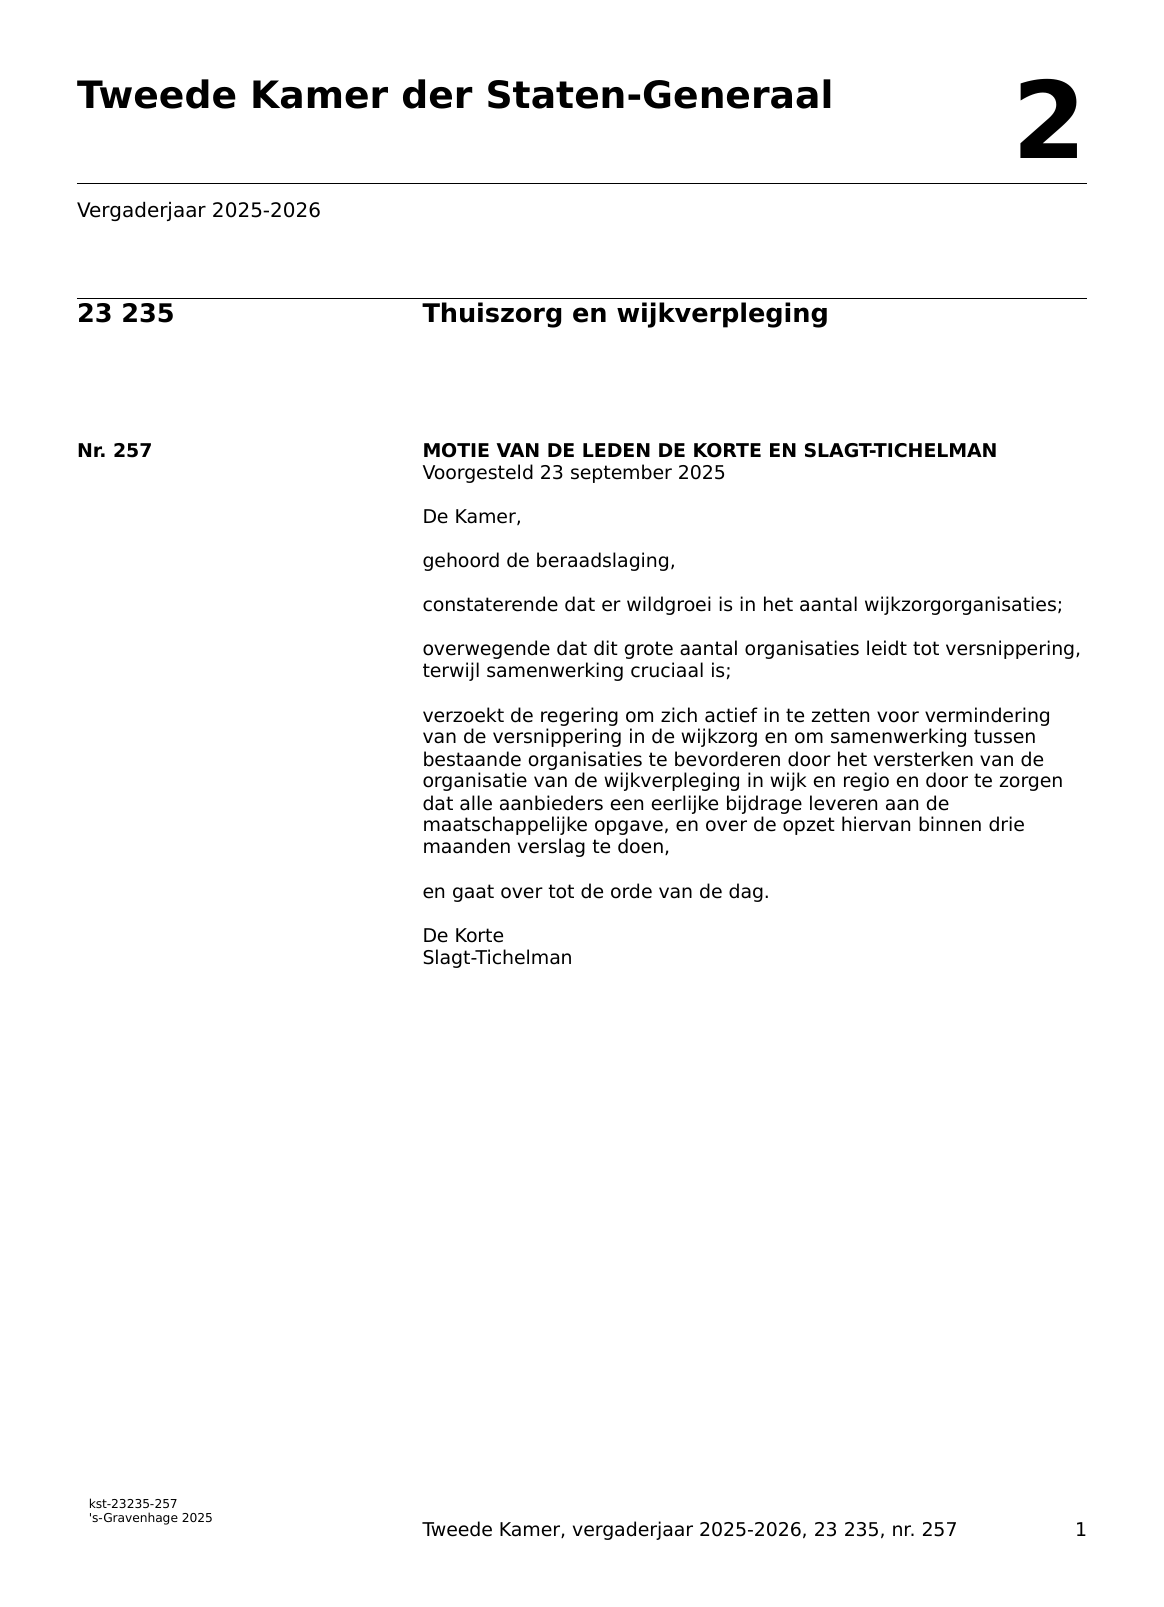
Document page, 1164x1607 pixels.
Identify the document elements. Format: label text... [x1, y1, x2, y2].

text en gaat over tot de orde van de dag. [422, 881, 1087, 902]
subtitle 23 235 Thuiszorg en wijkverpleging [77, 299, 1087, 329]
text constaterende dat er wildgroei is in het aantal wijkzorgorganisaties; [422, 594, 1087, 616]
text 's-Gravenhage 2025 [88, 1511, 323, 1525]
text Slagt-Tichelman [422, 947, 1087, 969]
subtitle Nr. 257 MOTIE VAN DE LEDEN DE KORTE EN SLAGT-TICHELMAN [77, 440, 1087, 462]
table_cell Vergaderjaar 2025-2026 [77, 184, 1087, 298]
text De Kamer, [422, 506, 1087, 528]
text kst-23235-257 [88, 1497, 323, 1511]
text overwegende dat dit grote aantal organisaties leidt tot versnippering, terwijl samenwerking cruciaal is; [422, 638, 1087, 682]
table_header 2 [886, 59, 1087, 183]
text De Korte [422, 925, 1087, 947]
table_header Tweede Kamer der Staten-Generaal [77, 59, 886, 183]
text verzoekt de regering om zich actief in te zetten voor vermindering van de versnippering in de wijkzorg en om samenwerking tussen bestaande organisaties te bevorderen door het versterken van de organisatie van de wijkverpleging in wijk en regio en door te zorgen dat alle aanbieders een eerlijke bijdrage leveren aan de maatschappelijke opgave, en over de opzet hiervan binnen drie maanden verslag te doen, [422, 704, 1087, 858]
text Voorgesteld 23 september 2025 [422, 462, 1087, 484]
text gehoord de beraadslaging, [422, 550, 1087, 572]
